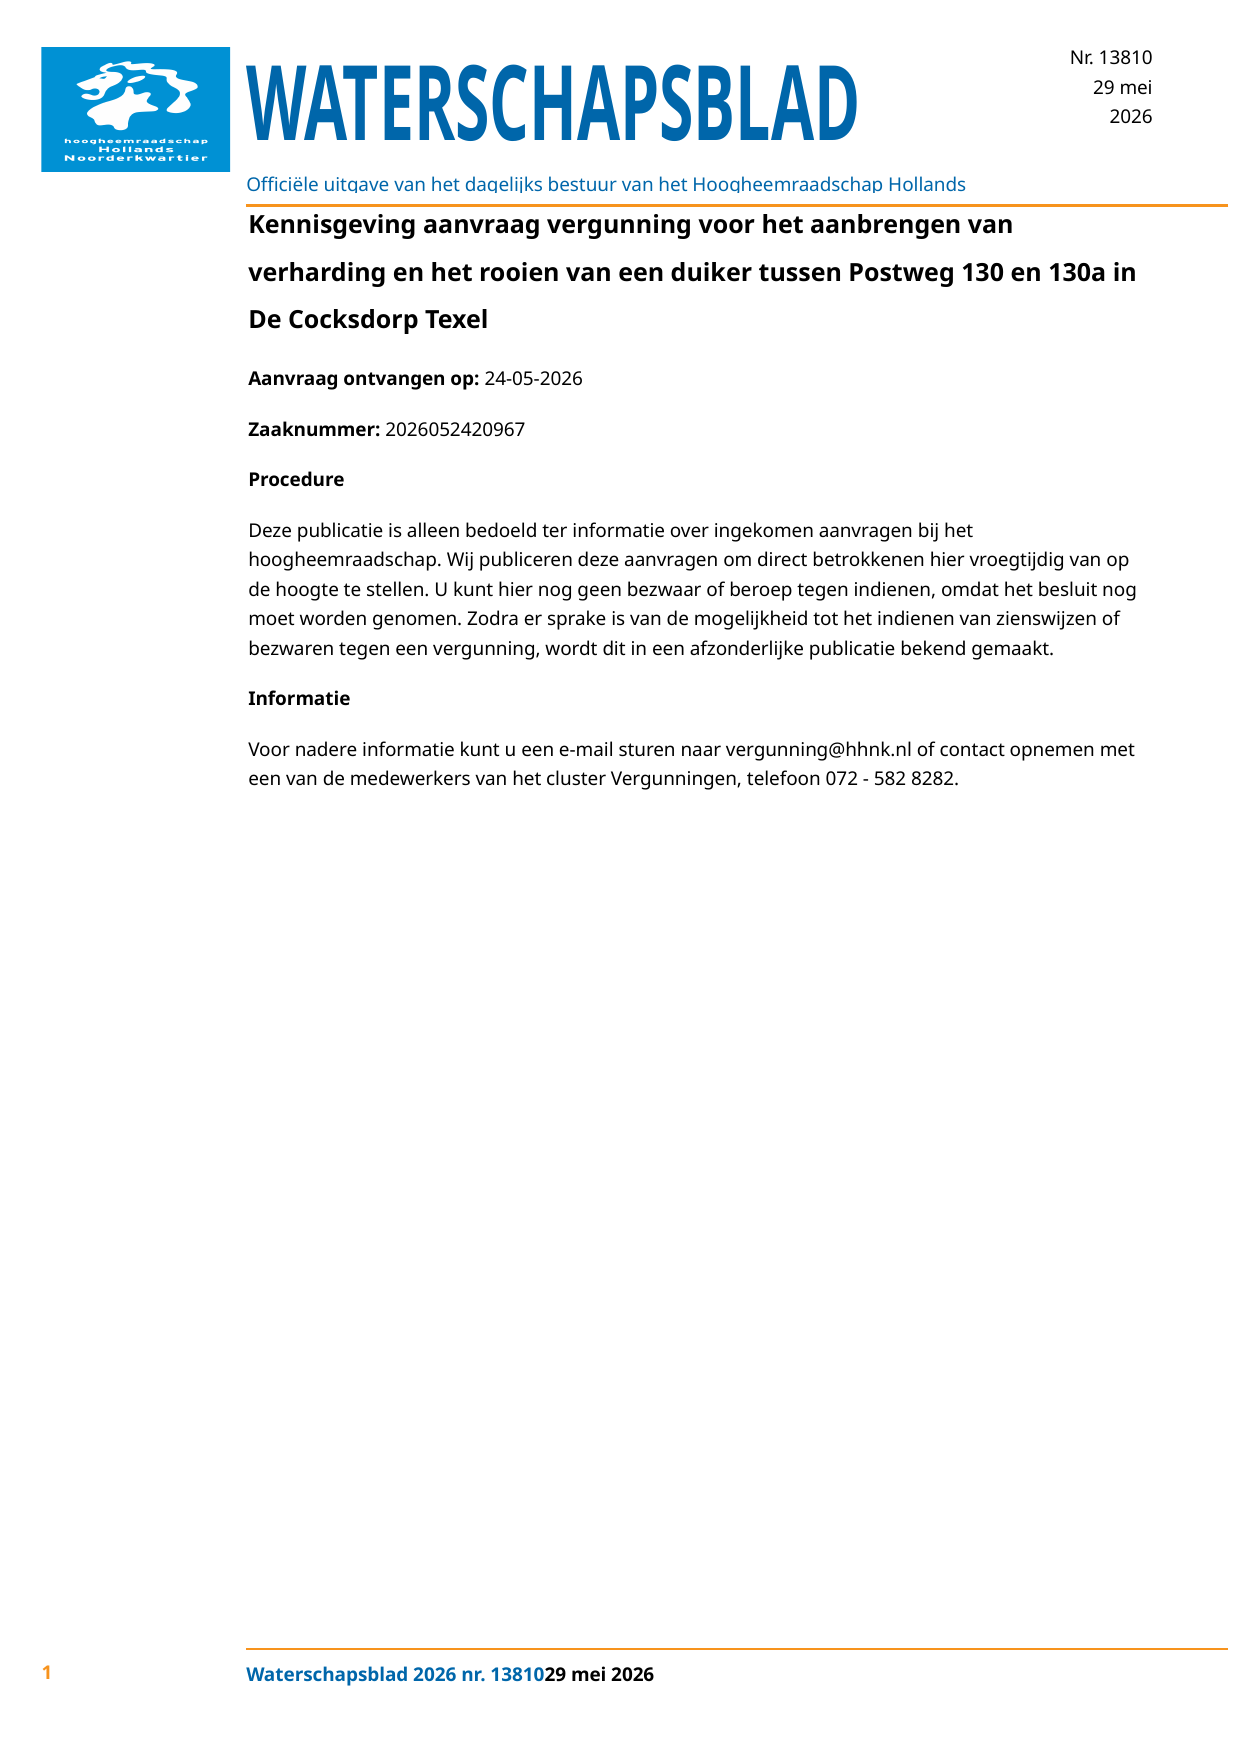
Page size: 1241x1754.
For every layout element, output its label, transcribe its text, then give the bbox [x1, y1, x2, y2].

text Voor nadere informatie kunt u een e-mail sturen naar vergunning@hhnk.nl of contact opnemen met een van de medewerkers van het cluster Vergunningen, telefoon 072 - 582 8282. [248, 736, 1152, 791]
picture [78, 64, 122, 99]
text Kennisgeving aanvraag vergunning voor het aanbrengen van verharding en het rooien van een duiker tussen Postweg 130 en 130a in De Cocksdorp Texel [248, 207, 1152, 336]
text Procedure [248, 466, 1152, 492]
picture [129, 76, 144, 82]
text Informatie [248, 686, 1152, 711]
text Zaaknummer: 2026052420967 [248, 416, 1152, 442]
picture [118, 62, 197, 112]
picture [88, 87, 157, 130]
text Deze publicatie is alleen bedoeld ter informatie over ingekomen aanvragen bij het hoogheemraadschap. Wij publiceren deze aanvragen om direct betrokkenen hier vroegtijdig van op de hoogte te stellen. U kunt hier nog geen bezwaar of beroep tegen indienen, omdat het besluit nog moet worden genomen. Zodra er sprake is van de mogelijkheid tot het indienen van zienswijzen of bezwaren tegen een vergunning, wordt dit in een afzonderlijke publicatie bekend gemaakt. [248, 517, 1152, 661]
text Aanvraag ontvangen op: 24-05-2026 [248, 366, 1152, 391]
